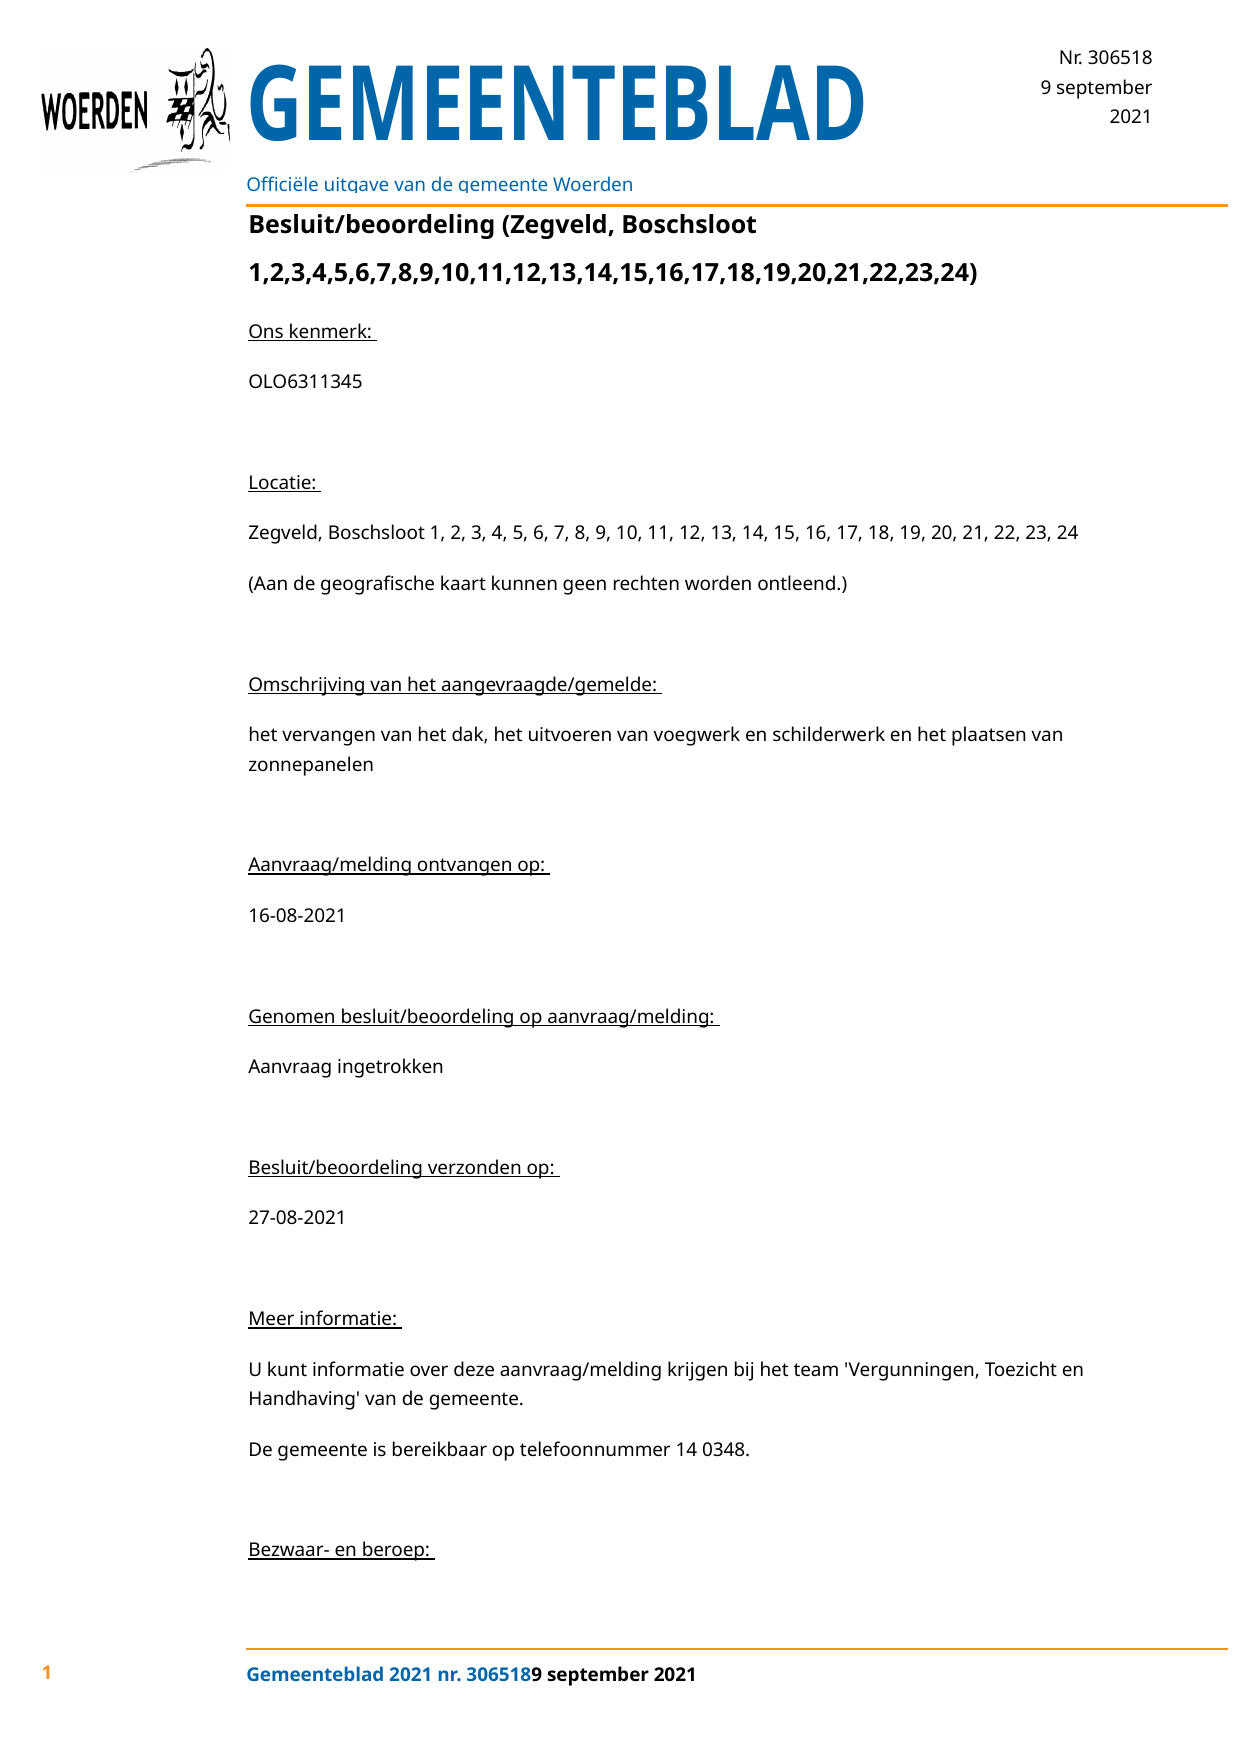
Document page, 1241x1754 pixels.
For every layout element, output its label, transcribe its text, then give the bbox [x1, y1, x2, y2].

text Besluit/beoordeling verzonden op: [248, 1154, 1152, 1180]
text OLO6311345 [248, 368, 1152, 394]
text Aanvraag ingetrokken [248, 1053, 1152, 1079]
text Bezwaar- en beroep: [248, 1537, 1152, 1562]
text het vervangen van het dak, het uitvoeren van voegwerk en schilderwerk en het plaatsen van zonnepanelen [248, 721, 1152, 777]
text De gemeente is bereikbaar op telefoonnummer 14 0348. [248, 1436, 1152, 1462]
text Zegveld, Boschsloot 1, 2, 3, 4, 5, 6, 7, 8, 9, 10, 11, 12, 13, 14, 15, 16, 17, 18, 19, 20, 21, 22, 23, 24 [248, 519, 1152, 545]
text 16-08-2021 [248, 902, 1152, 928]
text U kunt informatie over deze aanvraag/melding krijgen bij het team 'Vergunningen, Toezicht en Handhaving' van de gemeente. [248, 1356, 1152, 1411]
text (Aan de geografische kaart kunnen geen rechten worden ontleend.) [248, 570, 1152, 596]
text Locatie: [248, 469, 1152, 495]
text Genomen besluit/beoordeling op aanvraag/melding: [248, 1003, 1152, 1029]
text Meer informatie: [248, 1305, 1152, 1331]
picture [41, 47, 231, 172]
text Ons kenmerk: [248, 318, 1152, 344]
text Besluit/beoordeling (Zegveld, Boschsloot 1,2,3,4,5,6,7,8,9,10,11,12,13,14,15,16,17,18,19,20,21,22,23,24) [248, 207, 1152, 288]
text 27-08-2021 [248, 1204, 1152, 1230]
text Aanvraag/melding ontvangen op: [248, 852, 1152, 877]
text Omschrijving van het aangevraagde/gemelde: [248, 671, 1152, 697]
